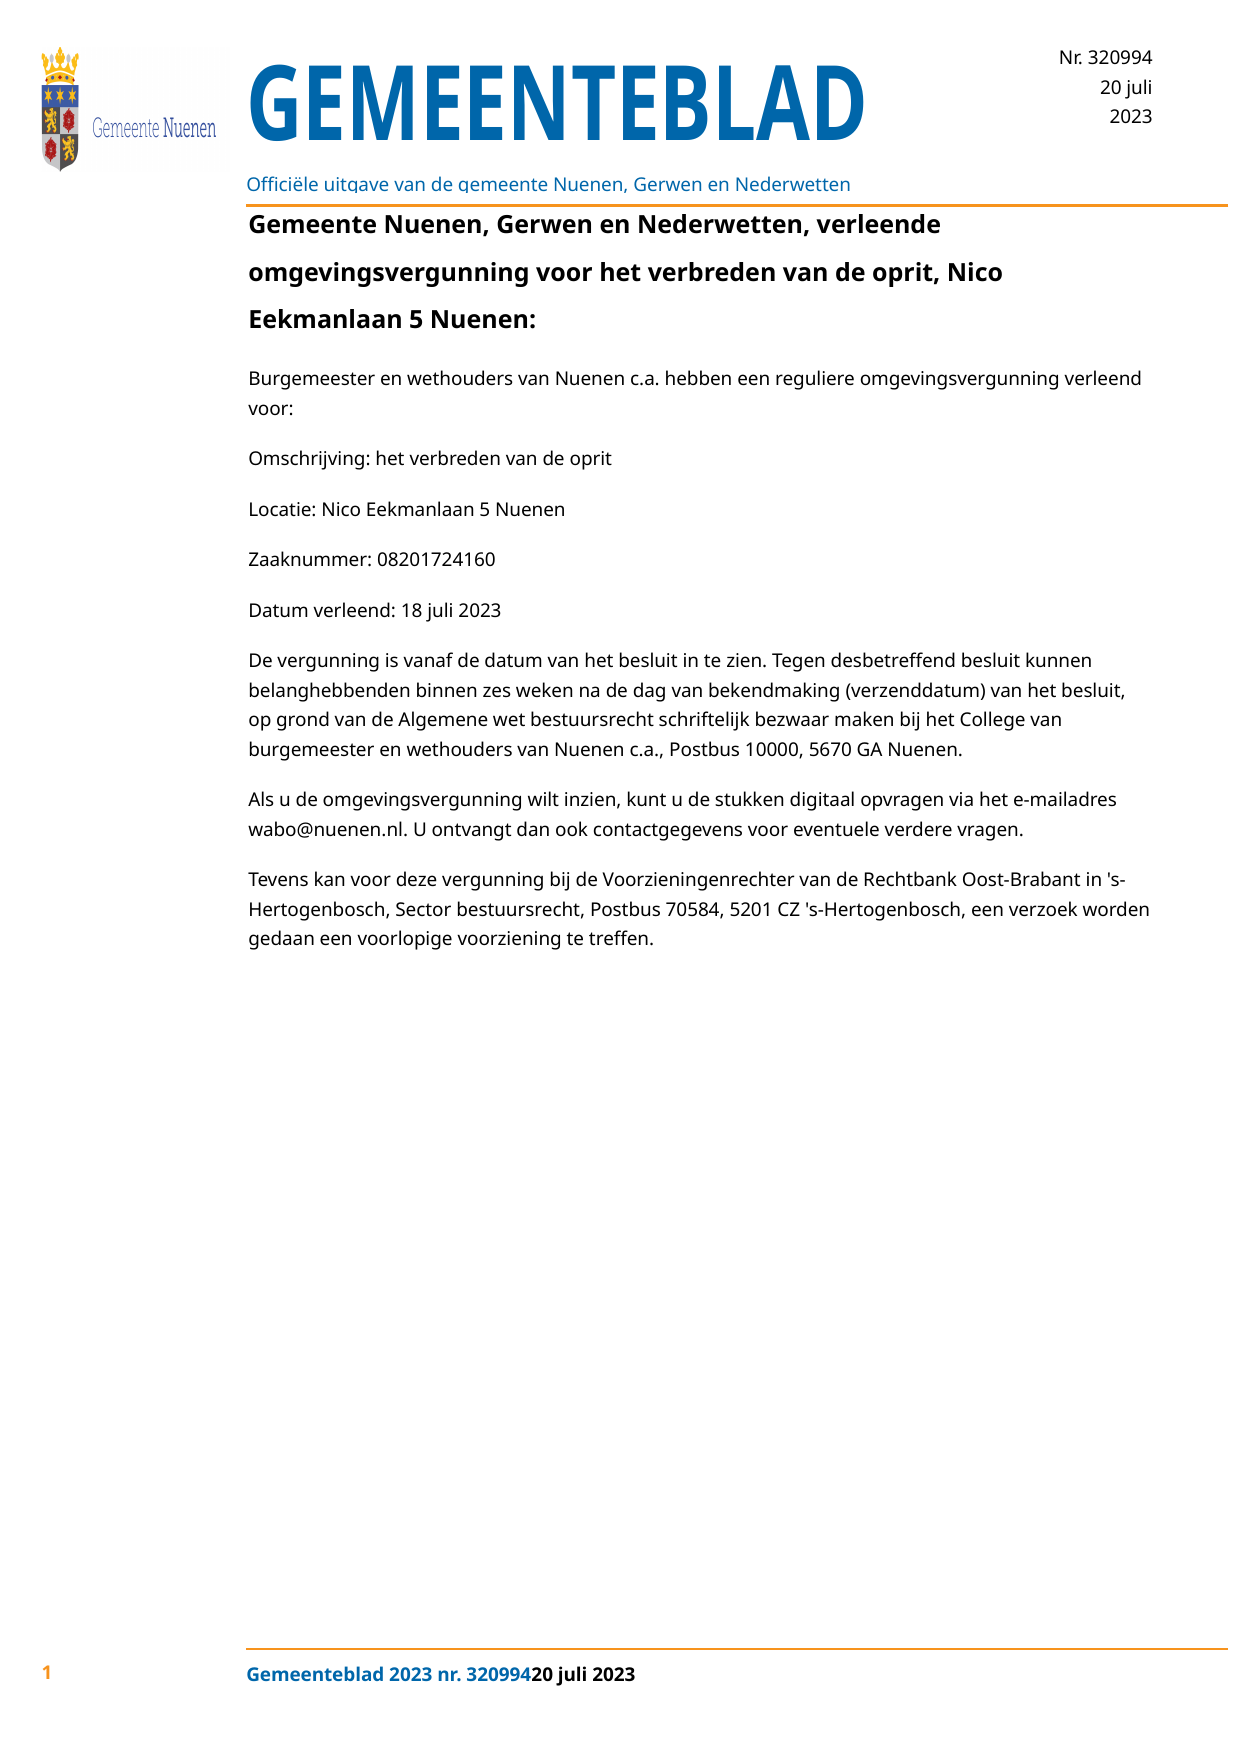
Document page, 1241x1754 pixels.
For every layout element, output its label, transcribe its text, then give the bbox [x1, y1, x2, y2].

text De vergunning is vanaf de datum van het besluit in te zien. Tegen desbetreffend besluit kunnen belanghebbenden binnen zes weken na de dag van bekendmaking (verzenddatum) van het besluit, op grond van de Algemene wet bestuursrecht schriftelijk bezwaar maken bij het College van burgemeester en wethouders van Nuenen c.a., Postbus 10000, 5670 GA Nuenen. [248, 647, 1152, 762]
text Gemeente Nuenen, Gerwen en Nederwetten, verleende omgevingsvergunning voor het verbreden van de oprit, Nico Eekmanlaan 5 Nuenen: [248, 207, 1152, 336]
text Burgemeester en wethouders van Nuenen c.a. hebben een reguliere omgevingsvergunning verleend voor: [248, 366, 1152, 421]
text Omschrijving: het verbreden van de oprit [248, 446, 1152, 471]
text Locatie: Nico Eekmanlaan 5 Nuenen [248, 496, 1152, 522]
picture [41, 47, 231, 172]
text Zaaknummer: 08201724160 [248, 546, 1152, 572]
text Datum verleend: 18 juli 2023 [248, 597, 1152, 622]
text Als u de omgevingsvergunning wilt inzien, kunt u de stukken digitaal opvragen via het e-mailadres wabo@nuenen.nl. U ontvangt dan ook contactgegevens voor eventuele verdere vragen. [248, 786, 1152, 842]
text Tevens kan voor deze vergunning bij de Voorzieningenrechter van de Rechtbank Oost-Brabant in 's-Hertogenbosch, Sector bestuursrecht, Postbus 70584, 5201 CZ 's-Hertogenbosch, een verzoek worden gedaan een voorlopige voorziening te treffen. [248, 866, 1152, 951]
